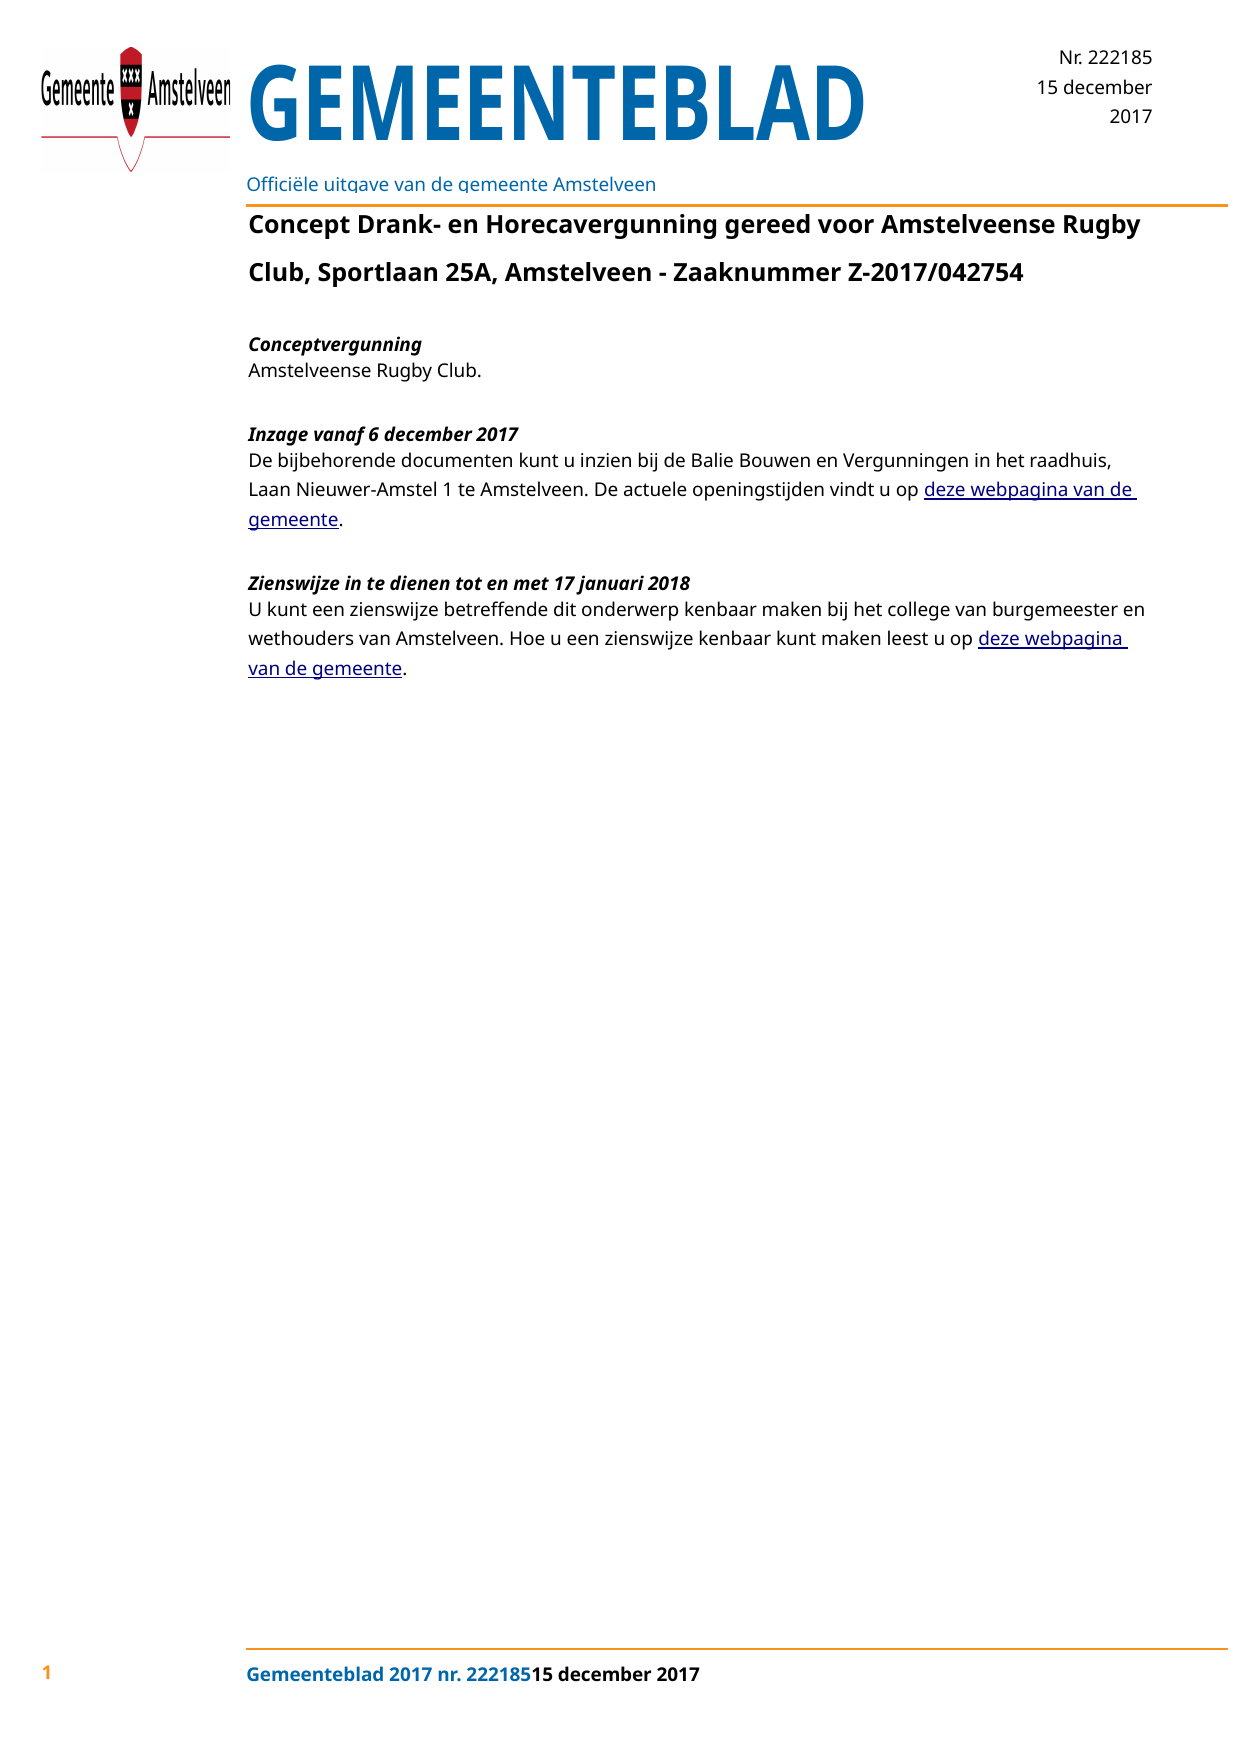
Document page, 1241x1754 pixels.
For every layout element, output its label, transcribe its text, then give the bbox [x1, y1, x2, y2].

text Amstelveense Rugby Club. [248, 357, 1152, 383]
text Concept Drank- en Horecavergunning gereed voor Amstelveense Rugby Club, Sportlaan 25A, Amstelveen - Zaaknummer Z-2017/042754 [248, 207, 1152, 288]
text U kunt een zienswijze betreffende dit onderwerp kenbaar maken bij het college van burgemeester en wethouders van Amstelveen. Hoe u een zienswijze kenbaar kunt maken leest u op deze webpagina van de gemeente. [248, 596, 1152, 681]
text Conceptvergunning [248, 331, 1152, 357]
picture [41, 47, 231, 172]
text Zienswijze in te dienen tot en met 17 januari 2018 [248, 570, 1152, 596]
text Inzage vanaf 6 december 2017 [248, 421, 1152, 447]
text De bijbehorende documenten kunt u inzien bij de Balie Bouwen en Vergunningen in het raadhuis, Laan Nieuwer-Amstel 1 te Amstelveen. De actuele openingstijden vindt u op deze webpagina van de gemeente. [248, 447, 1152, 532]
